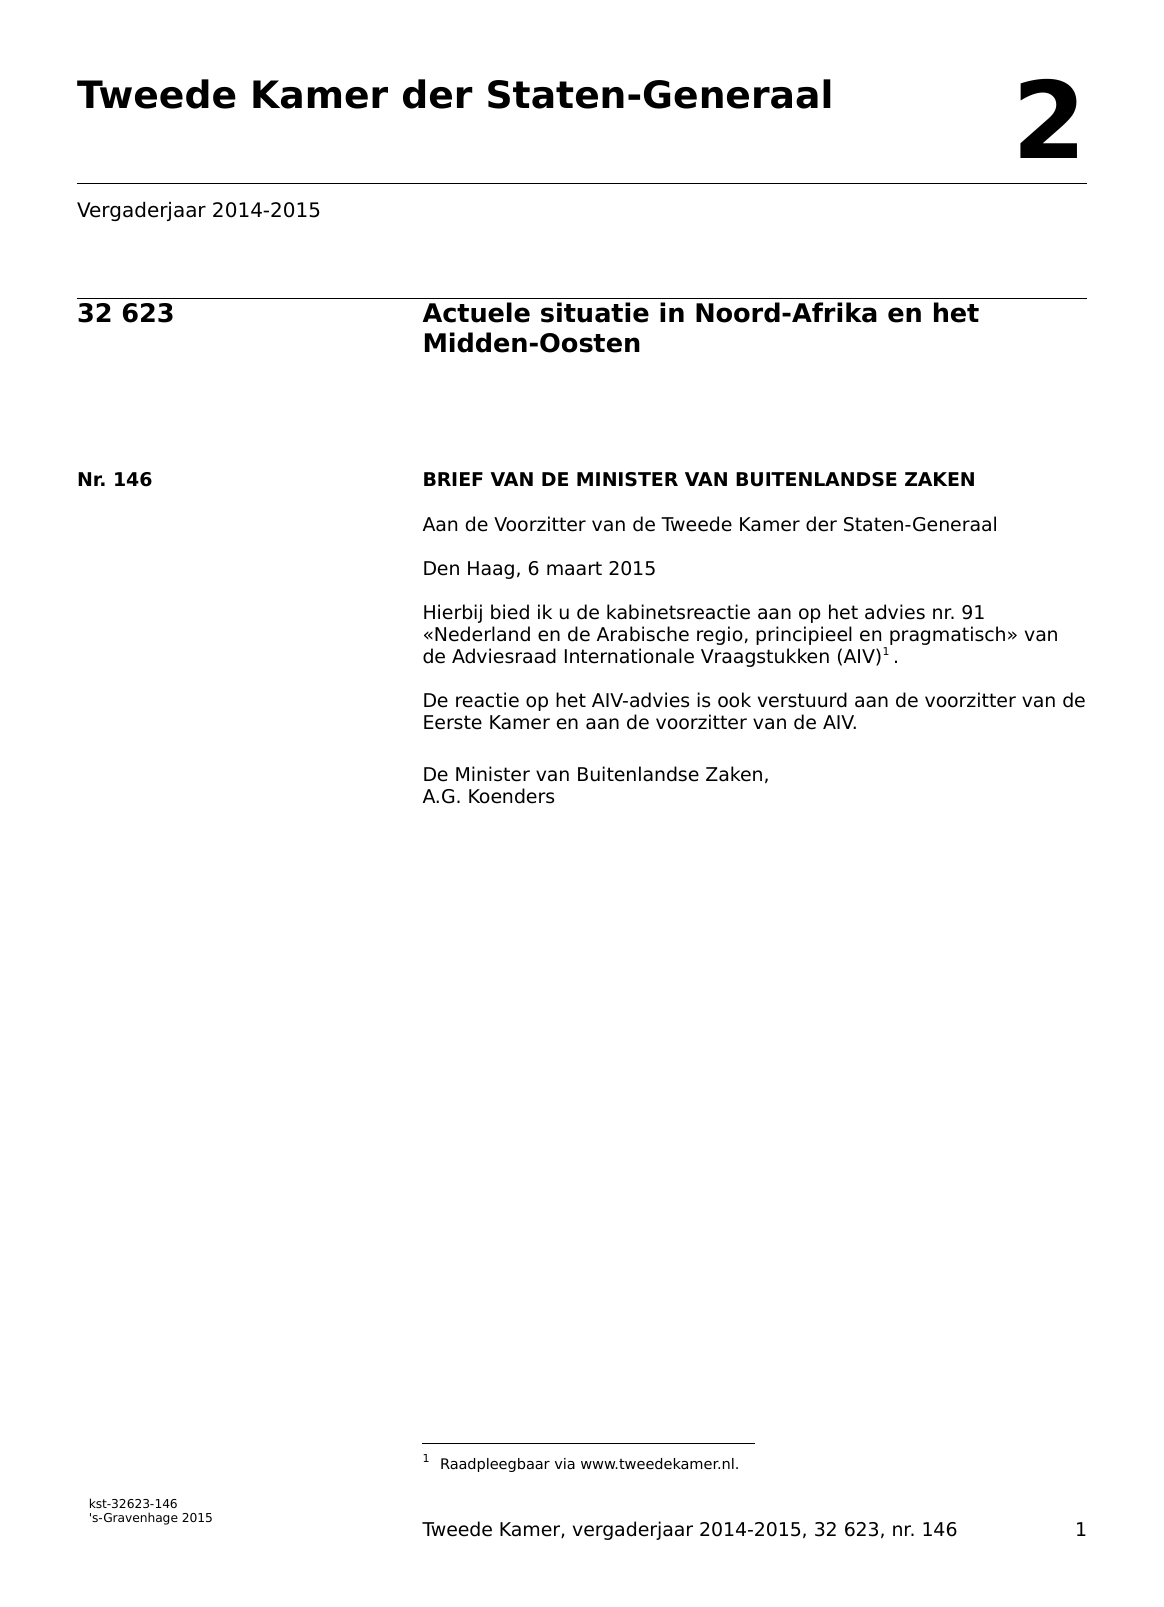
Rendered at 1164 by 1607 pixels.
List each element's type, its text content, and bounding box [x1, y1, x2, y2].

subtitle 32 623 Actuele situatie in Noord-Afrika en het Midden-Oosten [77, 299, 1087, 358]
table_header Tweede Kamer der Staten-Generaal [77, 59, 886, 183]
text De Minister van Buitenlandse Zaken, A.G. Koenders [422, 764, 1087, 808]
text Raadpleegbaar via www.tweedekamer.nl. [422, 1452, 1087, 1474]
text 's-Gravenhage 2015 [88, 1511, 323, 1525]
text kst-32623-146 [88, 1497, 323, 1511]
table_cell Vergaderjaar 2014-2015 [77, 184, 1087, 298]
text De reactie op het AIV-advies is ook verstuurd aan de voorzitter van de Eerste Kamer en aan de voorzitter van de AIV. [422, 690, 1087, 734]
text Hierbij bied ik u de kabinetsreactie aan op het advies nr. 91 «Nederland en de Arabische regio, principieel en pragmatisch» van de Adviesraad Internationale Vraagstukken (AIV). [422, 602, 1087, 668]
text Den Haag, 6 maart 2015 [422, 558, 1087, 580]
subtitle Nr. 146 BRIEF VAN DE MINISTER VAN BUITENLANDSE ZAKEN [77, 469, 1087, 491]
table_header 2 [886, 59, 1087, 183]
text Aan de Voorzitter van de Tweede Kamer der Staten-Generaal [422, 513, 1087, 536]
